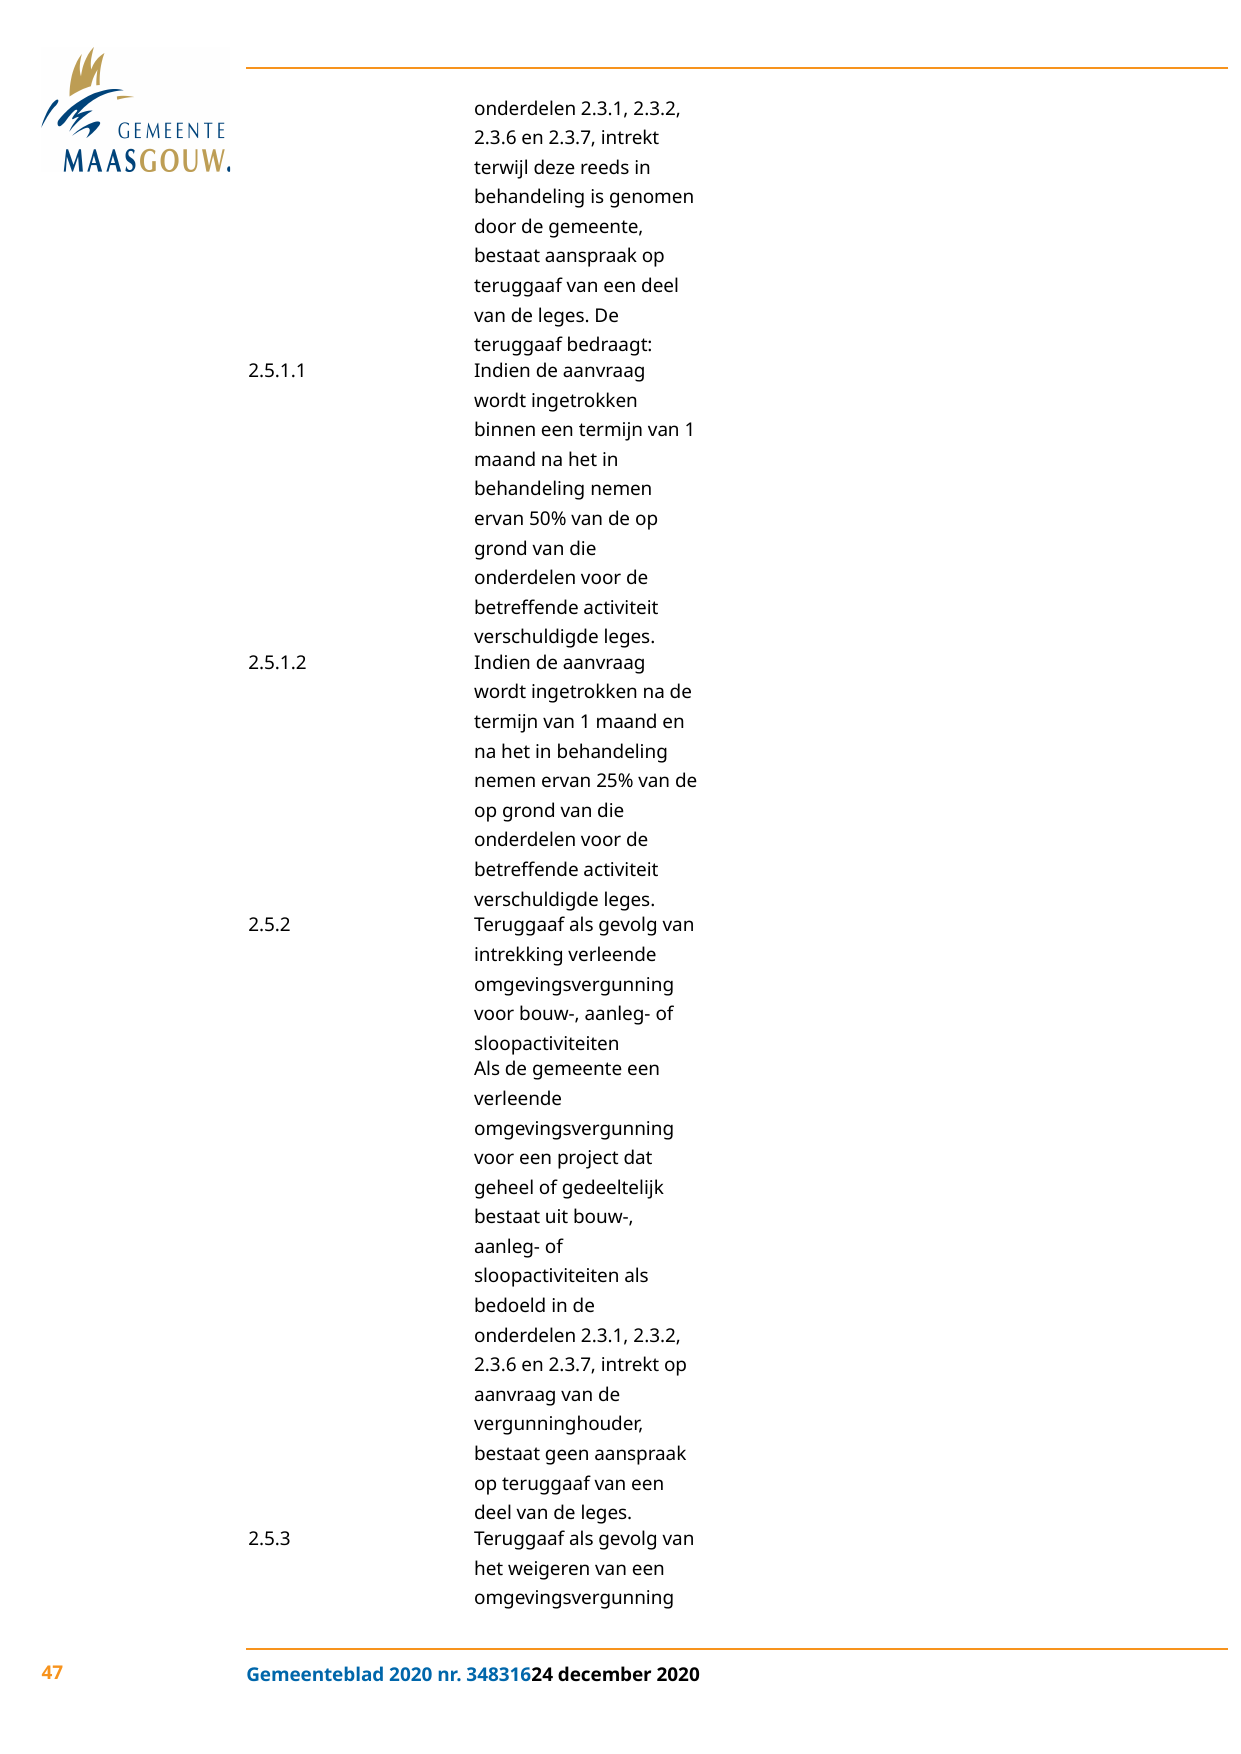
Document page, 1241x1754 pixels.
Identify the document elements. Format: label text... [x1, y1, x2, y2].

table_cell [248, 95, 474, 357]
table_cell onderdelen 2.3.1, 2.3.2, 2.3.6 en 2.3.7, intrekt terwijl deze reeds in behandeling is genomen door de gemeente, bestaat aanspraak op teruggaaf van een deel van de leges. De teruggaaf bedraagt: [474, 95, 700, 357]
table_cell 2.5.1.2 [248, 649, 474, 912]
table_cell [700, 1525, 926, 1610]
table_cell 2.5.2 [248, 912, 474, 1525]
table_cell 2.5.1.1 [248, 357, 474, 649]
table_cell Teruggaaf als gevolg van het weigeren van een omgevingsvergunning [474, 1525, 700, 1610]
table_cell 2.5.3 [248, 1525, 474, 1610]
table_cell [700, 912, 926, 1525]
table_cell Teruggaaf als gevolg van intrekking verleende omgevingsvergunning voor bouw-, aanleg- of sloopactiviteiten [474, 912, 700, 1056]
table_cell Als de gemeente een verleende omgevingsvergunning voor een project dat geheel of gedeeltelijk bestaat uit bouw-, aanleg- of sloopactiviteiten als bedoeld in de onderdelen 2.3.1, 2.3.2, 2.3.6 en 2.3.7, intrekt op aanvraag van de vergunninghouder, bestaat geen aanspraak op teruggaaf van een deel van de leges. [474, 1056, 700, 1525]
picture [41, 47, 231, 172]
table_cell [700, 95, 926, 912]
table_cell Indien de aanvraag wordt ingetrokken binnen een termijn van 1 maand na het in behandeling nemen ervan 50% van de op grond van die onderdelen voor de betreffende activiteit verschuldigde leges. [474, 357, 700, 649]
table_cell Indien de aanvraag wordt ingetrokken na de termijn van 1 maand en na het in behandeling nemen ervan 25% van de op grond van die onderdelen voor de betreffende activiteit verschuldigde leges. [474, 649, 700, 912]
